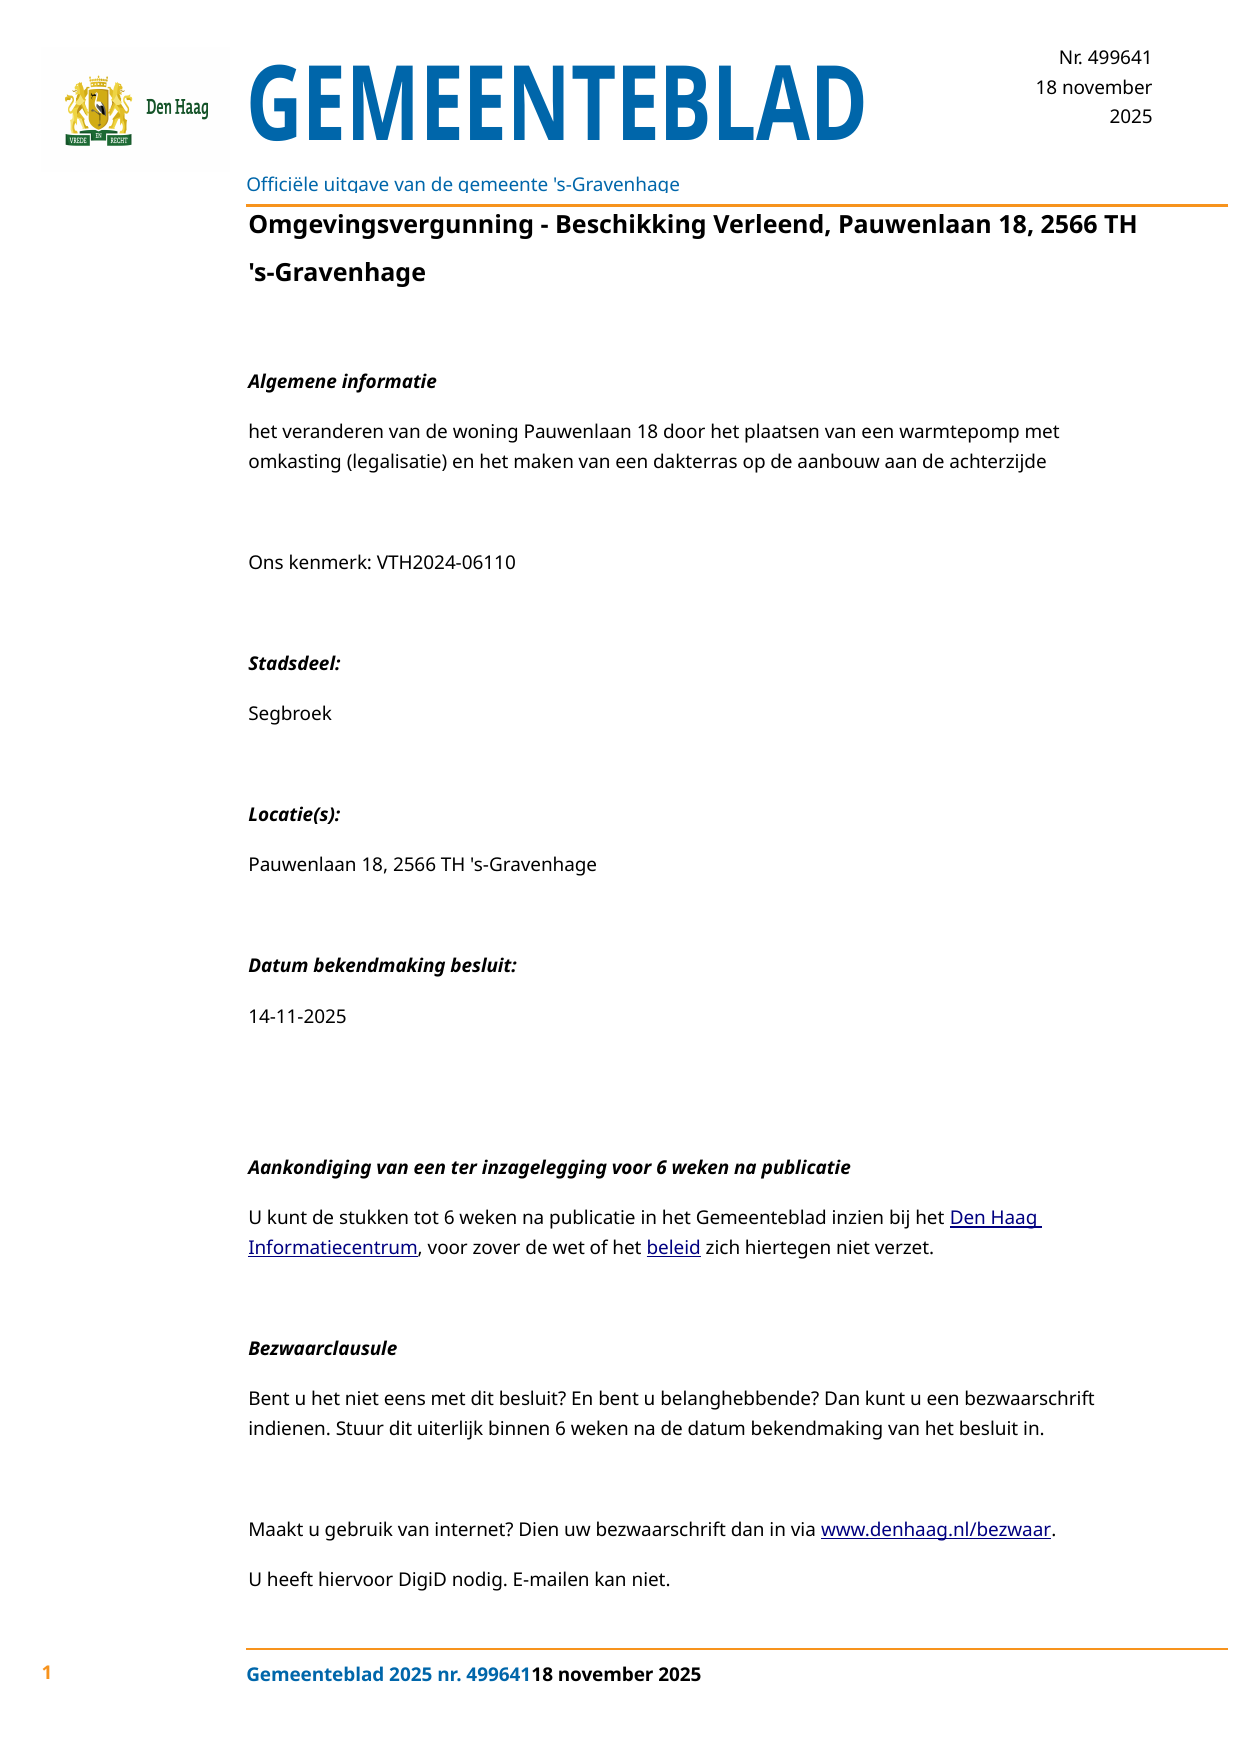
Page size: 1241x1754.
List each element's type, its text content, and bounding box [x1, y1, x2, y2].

text Bent u het niet eens met dit besluit? En bent u belanghebbende? Dan kunt u een bezwaarschrift indienen. Stuur dit uiterlijk binnen 6 weken na de datum bekendmaking van het besluit in. [248, 1385, 1152, 1441]
text Segbroek [248, 700, 1152, 726]
text Bezwaarclausule [248, 1335, 1152, 1361]
text Locatie(s): [248, 801, 1152, 827]
picture [41, 47, 231, 172]
text het veranderen van de woning Pauwenlaan 18 door het plaatsen van een warmtepomp met omkasting (legalisatie) en het maken van een dakterras op de aanbouw aan de achterzijde [248, 419, 1152, 474]
text U kunt de stukken tot 6 weken na publicatie in het Gemeenteblad inzien bij het Den Haag Informatiecentrum, voor zover de wet of het beleid zich hiertegen niet verzet. [248, 1204, 1152, 1260]
text Aankondiging van een ter inzagelegging voor 6 weken na publicatie [248, 1154, 1152, 1180]
text U heeft hiervoor DigiD nodig. E-mailen kan niet. [248, 1566, 1152, 1592]
text Maakt u gebruik van internet? Dien uw bezwaarschrift dan in via www.denhaag.nl/bezwaar. [248, 1516, 1152, 1542]
text Ons kenmerk: VTH2024-06110 [248, 549, 1152, 575]
text 14-11-2025 [248, 1003, 1152, 1029]
text Omgevingsvergunning - Beschikking Verleend, Pauwenlaan 18, 2566 TH 's-Gravenhage [248, 207, 1152, 288]
text Pauwenlaan 18, 2566 TH 's-Gravenhage [248, 852, 1152, 877]
text Stadsdeel: [248, 650, 1152, 676]
text Datum bekendmaking besluit: [248, 952, 1152, 978]
text Algemene informatie [248, 368, 1152, 394]
